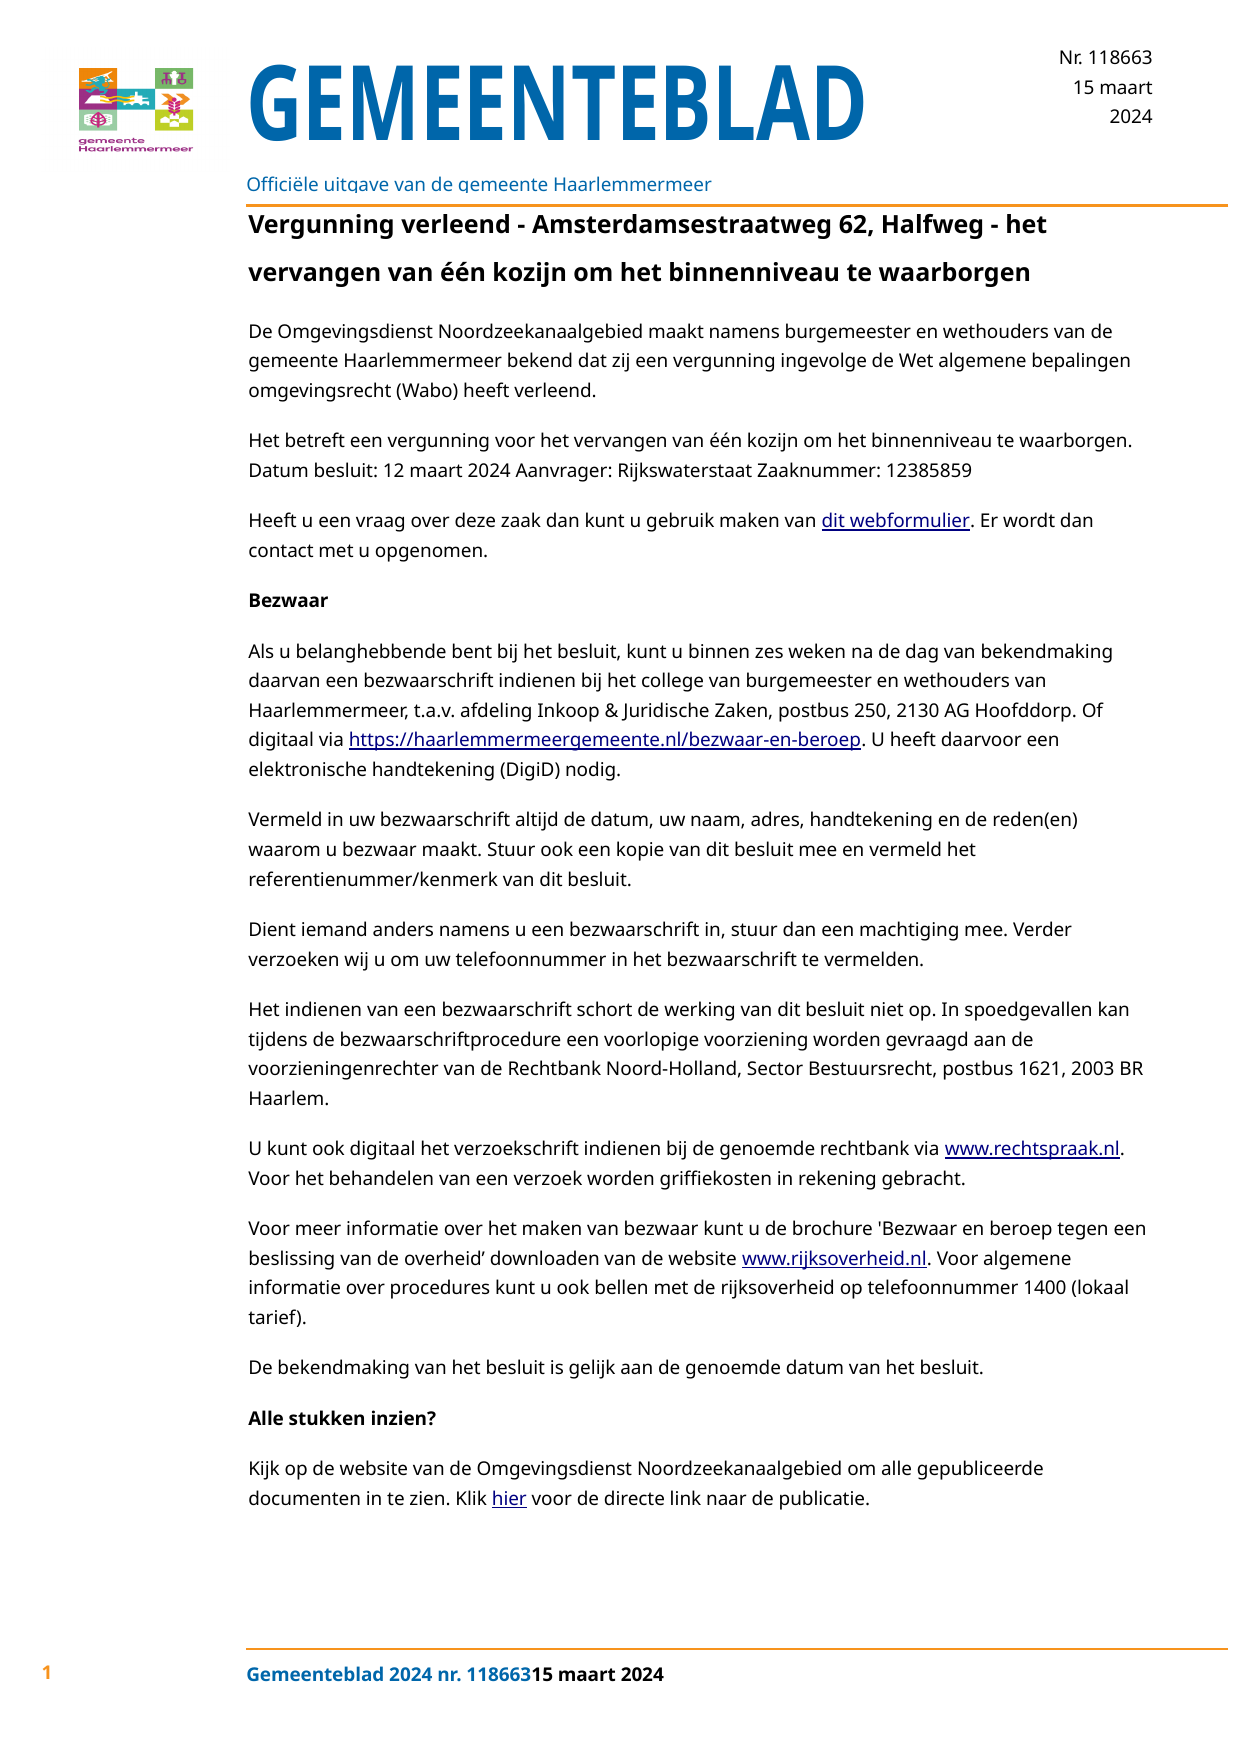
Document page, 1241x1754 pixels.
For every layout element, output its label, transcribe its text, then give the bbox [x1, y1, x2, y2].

text Het betreft een vergunning voor het vervangen van één kozijn om het binnenniveau te waarborgen. Datum besluit: 12 maart 2024 Aanvrager: Rijkswaterstaat Zaaknummer: 12385859 [248, 427, 1152, 483]
text Dient iemand anders namens u een bezwaarschrift in, stuur dan een machtiging mee. Verder verzoeken wij u om uw telefoonnummer in het bezwaarschrift te vermelden. [248, 916, 1152, 972]
text De bekendmaking van het besluit is gelijk aan de genoemde datum van het besluit. [248, 1354, 1152, 1380]
picture [41, 47, 231, 172]
text Heeft u een vraag over deze zaak dan kunt u gebruik maken van dit webformulier. Er wordt dan contact met u opgenomen. [248, 507, 1152, 563]
text U kunt ook digitaal het verzoekschrift indienen bij de genoemde rechtbank via www.rechtspraak.nl. Voor het behandelen van een verzoek worden griffiekosten in rekening gebracht. [248, 1135, 1152, 1191]
text Alle stukken inzien? [248, 1405, 1152, 1431]
text Vermeld in uw bezwaarschrift altijd de datum, uw naam, adres, handtekening en de reden(en) waarom u bezwaar maakt. Stuur ook een kopie van dit besluit mee en vermeld het referentienummer/kenmerk van dit besluit. [248, 807, 1152, 892]
text De Omgevingsdienst Noordzeekanaalgebied maakt namens burgemeester en wethouders van de gemeente Haarlemmermeer bekend dat zij een vergunning ingevolge de Wet algemene bepalingen omgevingsrecht (Wabo) heeft verleend. [248, 318, 1152, 403]
text Het indienen van een bezwaarschrift schort de werking van dit besluit niet op. In spoedgevallen kan tijdens de bezwaarschriftprocedure een voorlopige voorziening worden gevraagd aan de voorzieningenrechter van de Rechtbank Noord-Holland, Sector Bestuursrecht, postbus 1621, 2003 BR Haarlem. [248, 996, 1152, 1111]
text Als u belanghebbende bent bij het besluit, kunt u binnen zes weken na de dag van bekendmaking daarvan een bezwaarschrift indienen bij het college van burgemeester en wethouders van Haarlemmermeer, t.a.v. afdeling Inkoop & Juridische Zaken, postbus 250, 2130 AG Hoofddorp. Of digitaal via https://haarlemmermeergemeente.nl/bezwaar-en-beroep. U heeft daarvoor een elektronische handtekening (DigiD) nodig. [248, 638, 1152, 782]
text Kijk op de website van de Omgevingsdienst Noordzeekanaalgebied om alle gepubliceerde documenten in te zien. Klik hier voor de directe link naar de publicatie. [248, 1455, 1152, 1511]
text Bezwaar [248, 587, 1152, 613]
text Vergunning verleend - Amsterdamsestraatweg 62, Halfweg - het vervangen van één kozijn om het binnenniveau te waarborgen [248, 207, 1152, 288]
text Voor meer informatie over het maken van bezwaar kunt u de brochure 'Bezwaar en beroep tegen een beslissing van de overheid’ downloaden van de website www.rijksoverheid.nl. Voor algemene informatie over procedures kunt u ook bellen met de rijksoverheid op telefoonnummer 1400 (lokaal tarief). [248, 1215, 1152, 1330]
